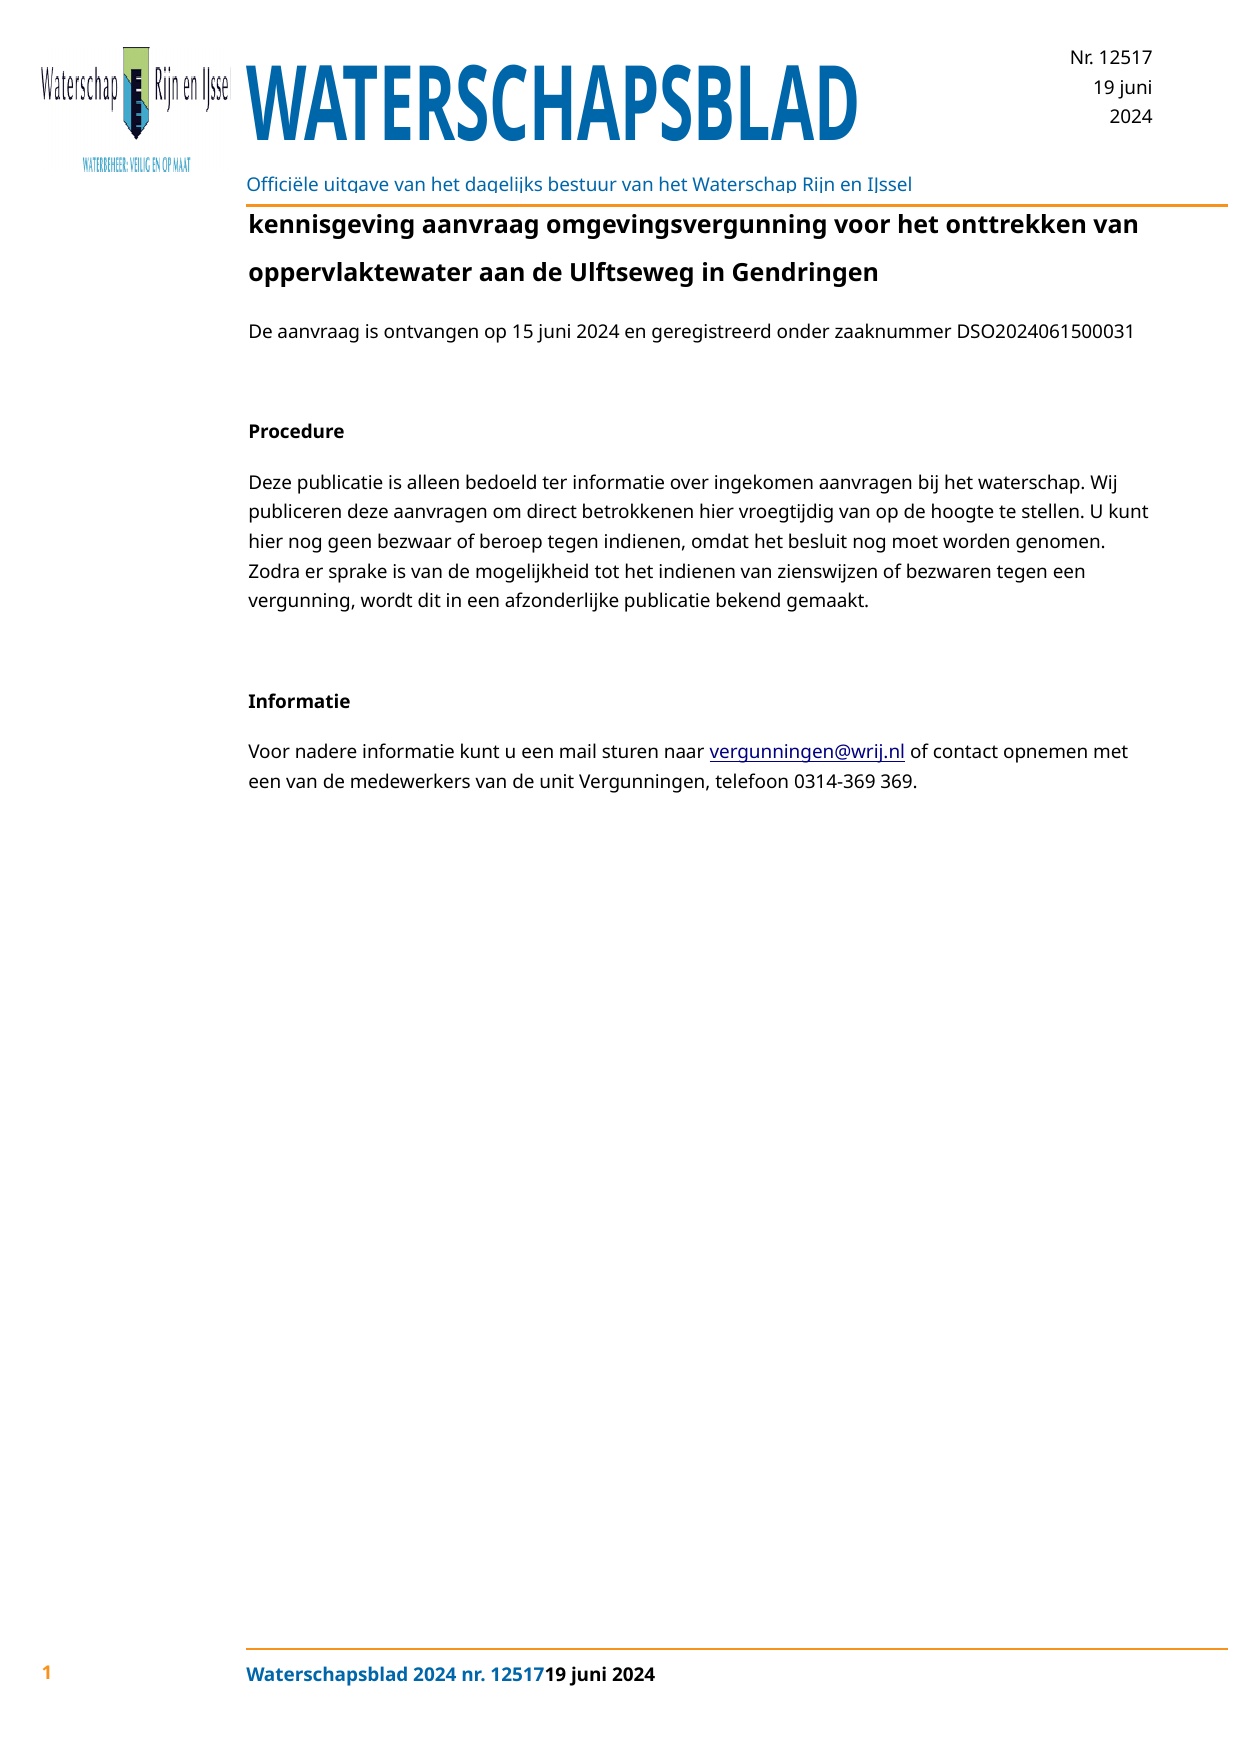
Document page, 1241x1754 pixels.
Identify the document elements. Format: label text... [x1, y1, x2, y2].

text Deze publicatie is alleen bedoeld ter informatie over ingekomen aanvragen bij het waterschap. Wij publiceren deze aanvragen om direct betrokkenen hier vroegtijdig van op de hoogte te stellen. U kunt hier nog geen bezwaar of beroep tegen indienen, omdat het besluit nog moet worden genomen. Zodra er sprake is van de mogelijkheid tot het indienen van zienswijzen of bezwaren tegen een vergunning, wordt dit in een afzonderlijke publicatie bekend gemaakt. [248, 469, 1152, 613]
text De aanvraag is ontvangen op 15 juni 2024 en geregistreerd onder zaaknummer DSO2024061500031 [248, 318, 1152, 344]
text Informatie [248, 688, 1152, 714]
picture [41, 47, 231, 172]
text Procedure [248, 419, 1152, 444]
text Voor nadere informatie kunt u een mail sturen naar vergunningen@wrij.nl of contact opnemen met een van de medewerkers van de unit Vergunningen, telefoon 0314-369 369. [248, 739, 1152, 794]
text kennisgeving aanvraag omgevingsvergunning voor het onttrekken van oppervlaktewater aan de Ulftseweg in Gendringen [248, 207, 1152, 288]
